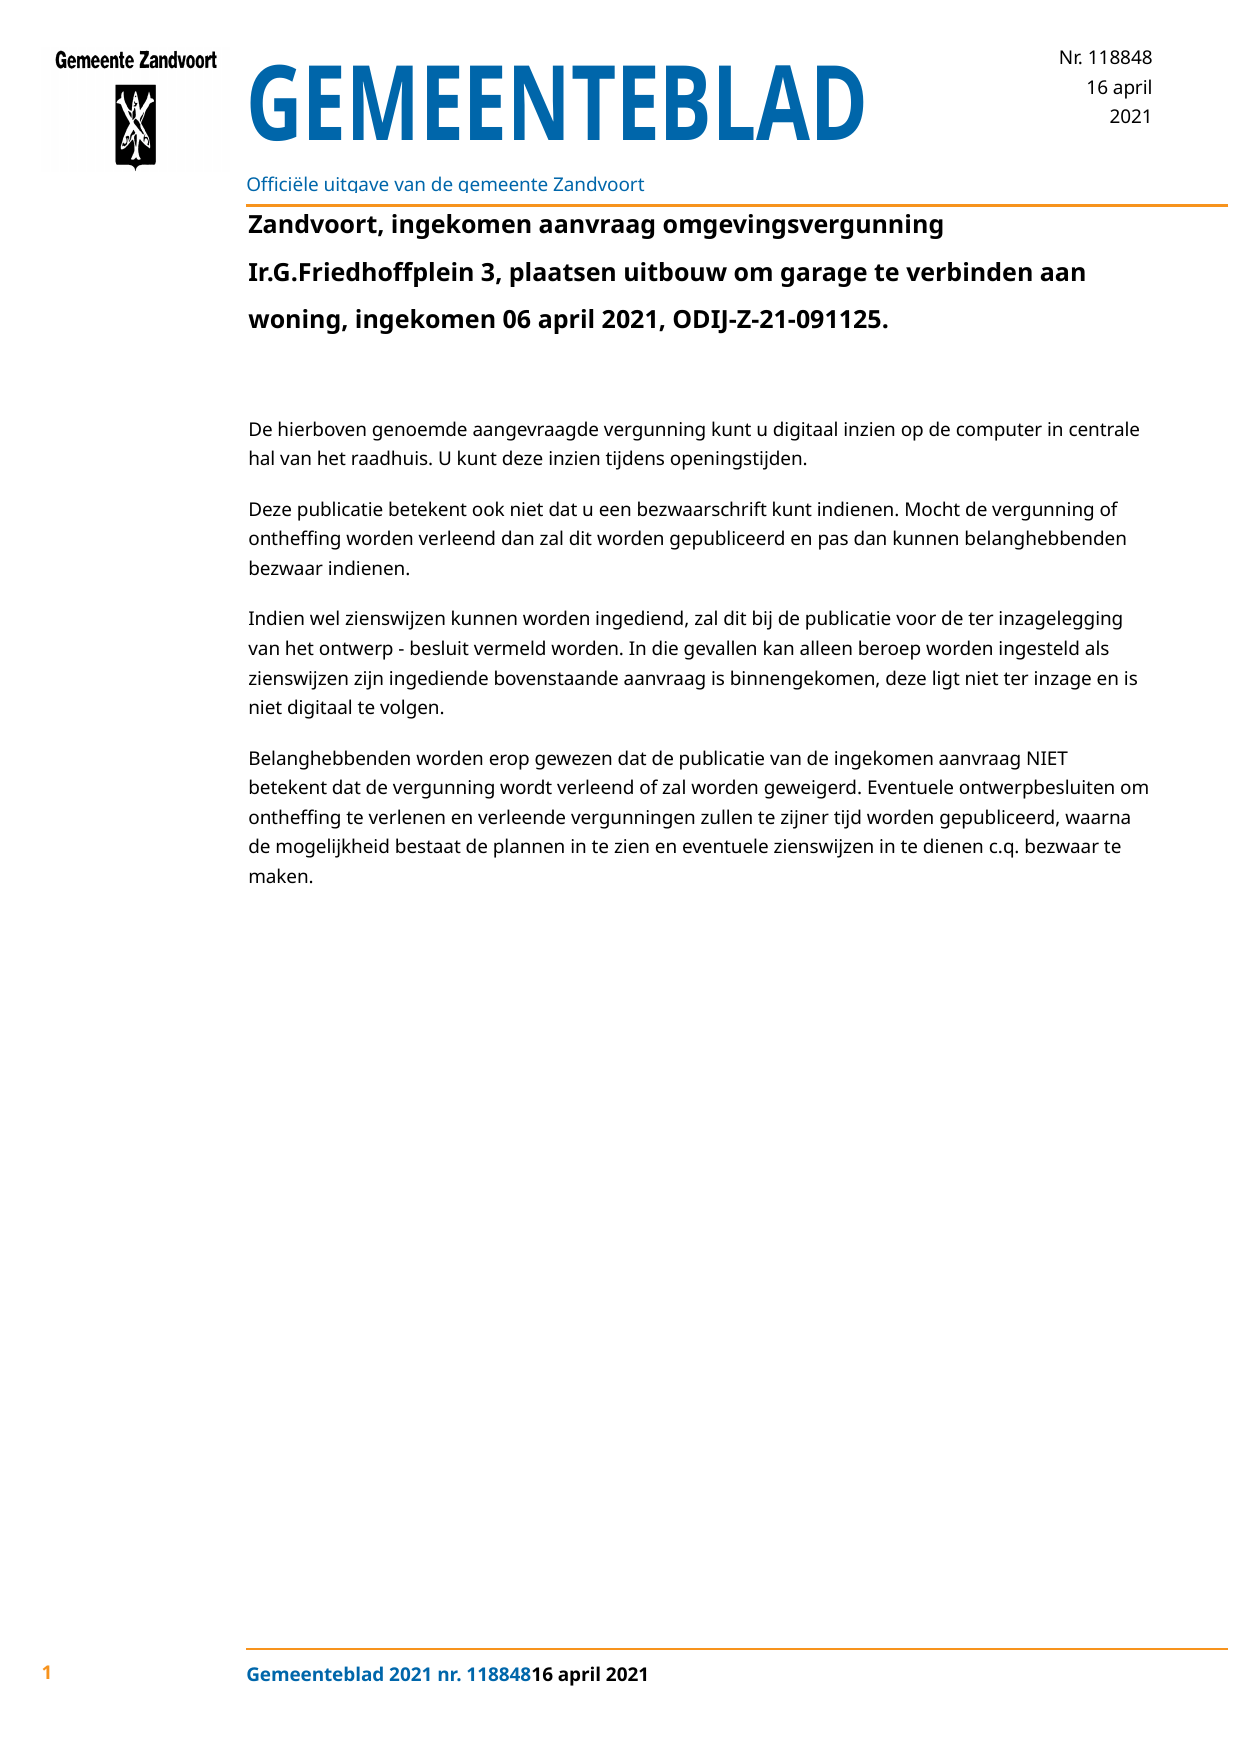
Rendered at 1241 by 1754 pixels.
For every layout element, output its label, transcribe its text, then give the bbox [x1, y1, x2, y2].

text Zandvoort, ingekomen aanvraag omgevingsvergunning Ir.G.Friedhoffplein 3, plaatsen uitbouw om garage te verbinden aan woning, ingekomen 06 april 2021, ODIJ-Z-21-091125. [248, 207, 1152, 336]
text Belanghebbenden worden erop gewezen dat de publicatie van de ingekomen aanvraag NIET betekent dat de vergunning wordt verleend of zal worden geweigerd. Eventuele ontwerpbesluiten om ontheffing te verlenen en verleende vergunningen zullen te zijner tijd worden gepubliceerd, waarna de mogelijkheid bestaat de plannen in te zien en eventuele zienswijzen in te dienen c.q. bezwaar te maken. [248, 745, 1152, 889]
picture [41, 47, 231, 172]
text Indien wel zienswijzen kunnen worden ingediend, zal dit bij de publicatie voor de ter inzagelegging van het ontwerp - besluit vermeld worden. In die gevallen kan alleen beroep worden ingesteld als zienswijzen zijn ingediende bovenstaande aanvraag is binnengekomen, deze ligt niet ter inzage en is niet digitaal te volgen. [248, 606, 1152, 720]
text Deze publicatie betekent ook niet dat u een bezwaarschrift kunt indienen. Mocht de vergunning of ontheffing worden verleend dan zal dit worden gepubliceerd en pas dan kunnen belanghebbenden bezwaar indienen. [248, 496, 1152, 581]
text De hierboven genoemde aangevraagde vergunning kunt u digitaal inzien op de computer in centrale hal van het raadhuis. U kunt deze inzien tijdens openingstijden. [248, 416, 1152, 471]
